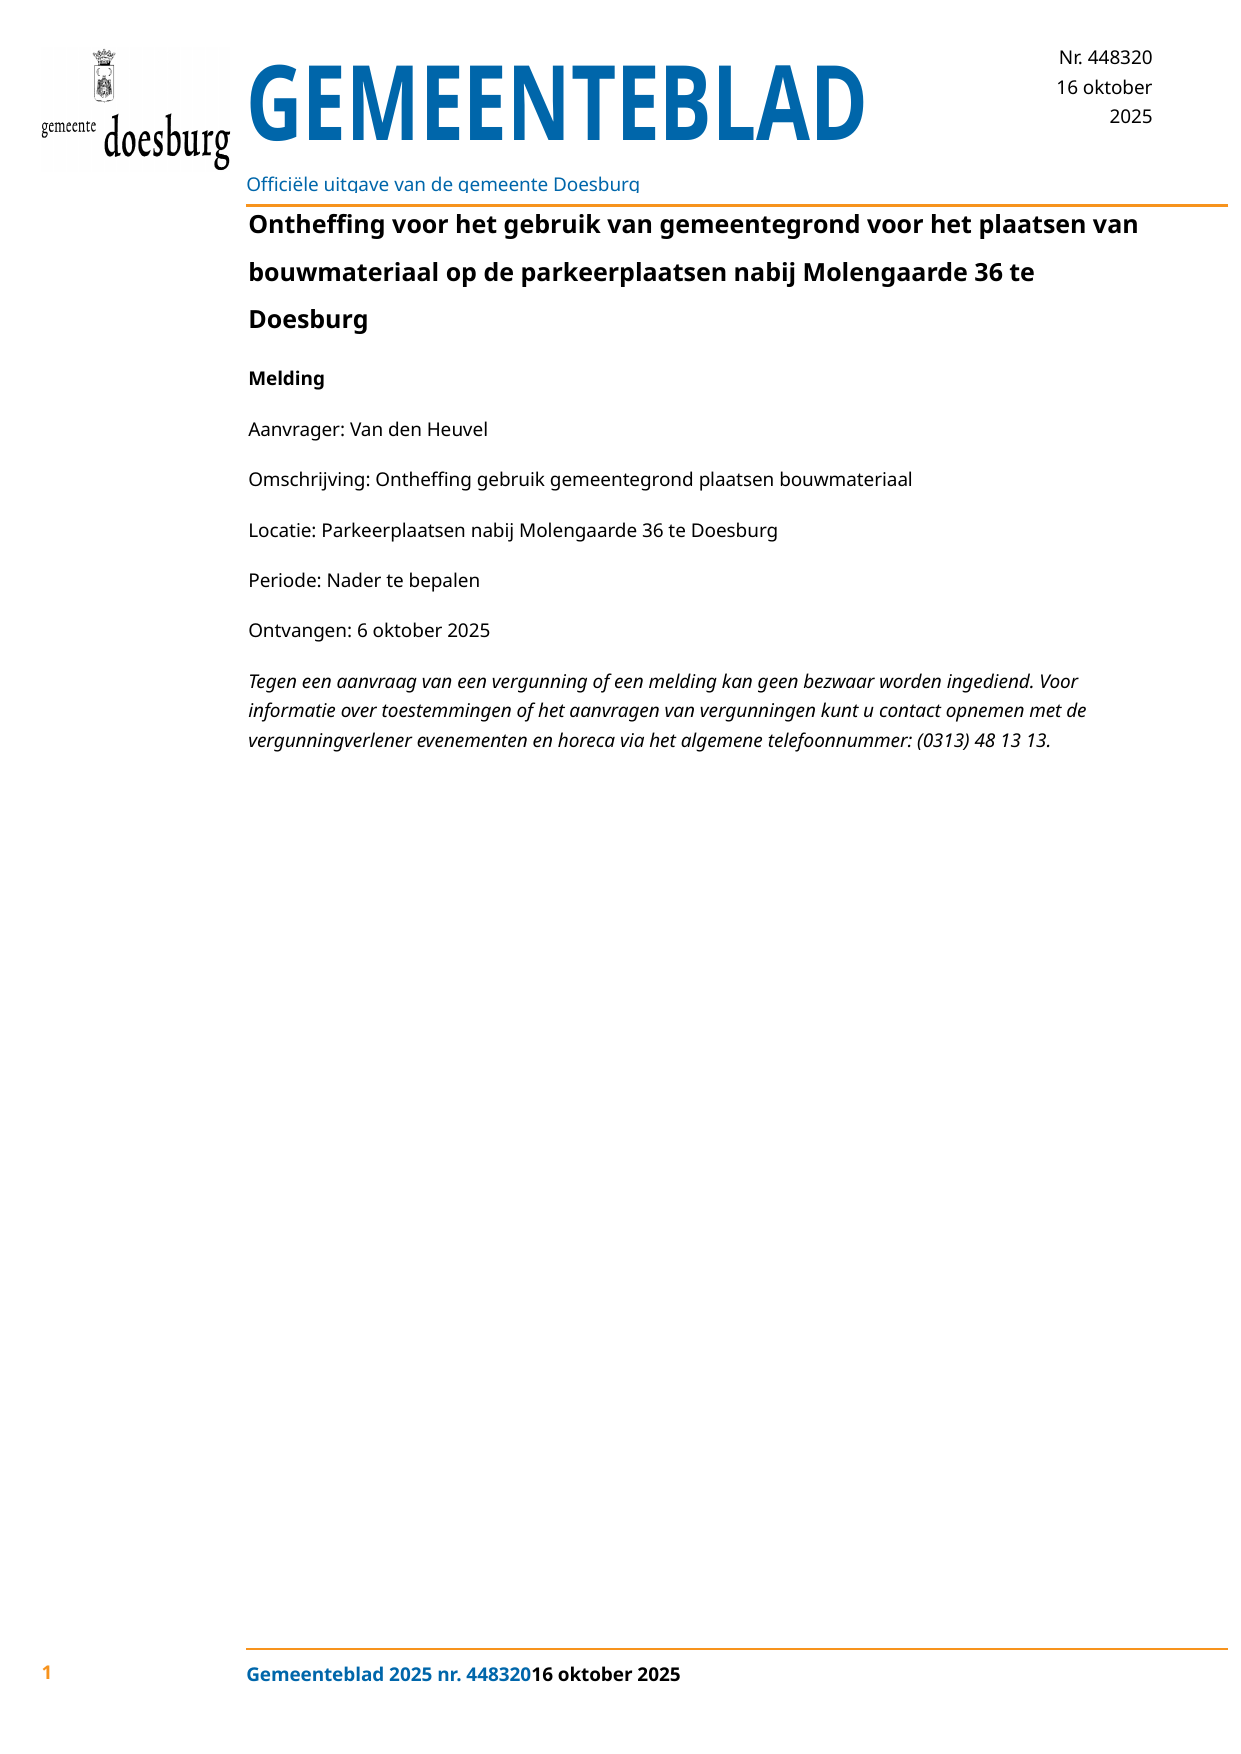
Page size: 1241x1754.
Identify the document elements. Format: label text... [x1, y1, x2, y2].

text Tegen een aanvraag van een vergunning of een melding kan geen bezwaar worden ingediend. Voor informatie over toestemmingen of het aanvragen van vergunningen kunt u contact opnemen met de vergunningverlener evenementen en horeca via het algemene telefoonnummer: (0313) 48 13 13. [248, 668, 1152, 753]
text Omschrijving: Ontheffing gebruik gemeentegrond plaatsen bouwmateriaal [248, 466, 1152, 492]
text Aanvrager: Van den Heuvel [248, 416, 1152, 442]
text Ontheffing voor het gebruik van gemeentegrond voor het plaatsen van bouwmateriaal op de parkeerplaatsen nabij Molengaarde 36 te Doesburg [248, 207, 1152, 336]
text Melding [248, 366, 1152, 391]
text Locatie: Parkeerplaatsen nabij Molengaarde 36 te Doesburg [248, 517, 1152, 542]
picture [41, 47, 231, 172]
text Periode: Nader te bepalen [248, 567, 1152, 593]
text Ontvangen: 6 oktober 2025 [248, 618, 1152, 643]
